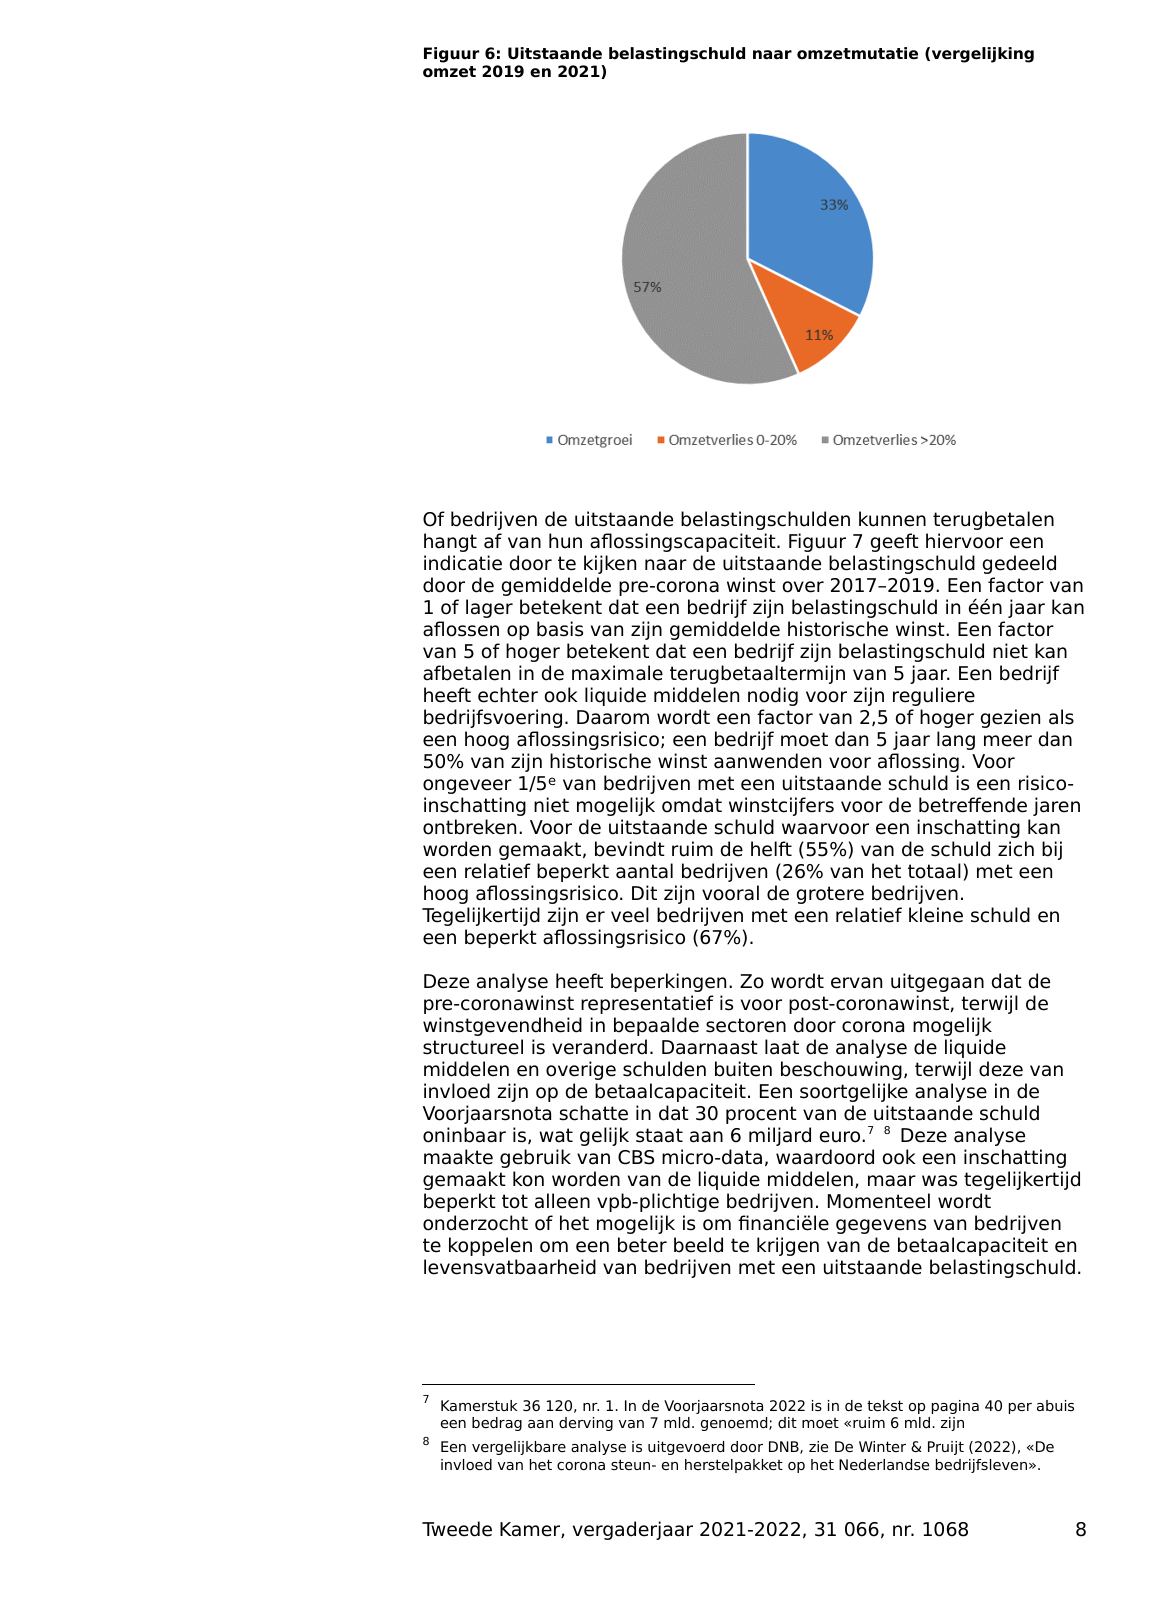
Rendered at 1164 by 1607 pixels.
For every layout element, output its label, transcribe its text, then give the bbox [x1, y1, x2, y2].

text Deze analyse heeft beperkingen. Zo wordt ervan uitgegaan dat de pre-coronawinst representatief is voor post-coronawinst, terwijl de winstgevendheid in bepaalde sectoren door corona mogelijk structureel is veranderd. Daarnaast laat de analyse de liquide middelen en overige schulden buiten beschouwing, terwijl deze van invloed zijn op de betaalcapaciteit. Een soortgelijke analyse in de Voorjaarsnota schatte in dat 30 procent van de uitstaande schuld oninbaar is, wat gelijk staat aan 6 miljard euro. Deze analyse maakte gebruik van CBS micro-data, waardoord ook een inschatting gemaakt kon worden van de liquide middelen, maar was tegelijkertijd beperkt tot alleen vpb-plichtige bedrijven. Momenteel wordt onderzocht of het mogelijk is om financiële gegevens van bedrijven te koppelen om een beter beeld te krijgen van de betaalcapaciteit en levensvatbaarheid van bedrijven met een uitstaande belastingschuld. [422, 971, 1087, 1278]
text Kamerstuk 36 120, nr. 1. In de Voorjaarsnota 2022 is in de tekst op pagina 40 per abuis een bedrag aan derving van 7 mld. genoemd; dit moet «ruim 6 mld. zijn [422, 1393, 1087, 1432]
picture [422, 92, 1072, 465]
text Of bedrijven de uitstaande belastingschulden kunnen terugbetalen hangt af van hun aflossingscapaciteit. Figuur 7 geeft hiervoor een indicatie door te kijken naar de uitstaande belastingschuld gedeeld door de gemiddelde pre-corona winst over 2017–2019. Een factor van 1 of lager betekent dat een bedrijf zijn belastingschuld in één jaar kan aflossen op basis van zijn gemiddelde historische winst. Een factor van 5 of hoger betekent dat een bedrijf zijn belastingschuld niet kan afbetalen in de maximale terugbetaaltermijn van 5 jaar. Een bedrijf heeft echter ook liquide middelen nodig voor zijn reguliere bedrijfsvoering. Daarom wordt een factor van 2,5 of hoger gezien als een hoog aflossingsrisico; een bedrijf moet dan 5 jaar lang meer dan 50% van zijn historische winst aanwenden voor aflossing. Voor ongeveer 1/5e van bedrijven met een uitstaande schuld is een risico-inschatting niet mogelijk omdat winstcijfers voor de betreffende jaren ontbreken. Voor de uitstaande schuld waarvoor een inschatting kan worden gemaakt, bevindt ruim de helft (55%) van de schuld zich bij een relatief beperkt aantal bedrijven (26% van het totaal) met een hoog aflossingsrisico. Dit zijn vooral de grotere bedrijven. Tegelijkertijd zijn er veel bedrijven met een relatief kleine schuld en een beperkt aflossingsrisico (67%). [422, 509, 1087, 949]
text Figuur 6: Uitstaande belastingschuld naar omzetmutatie (vergelijking omzet 2019 en 2021) [422, 45, 1072, 81]
text Een vergelijkbare analyse is uitgevoerd door DNB, zie De Winter & Pruijt (2022), «De invloed van het corona steun- en herstelpakket op het Nederlandse bedrijfsleven». [422, 1435, 1087, 1474]
